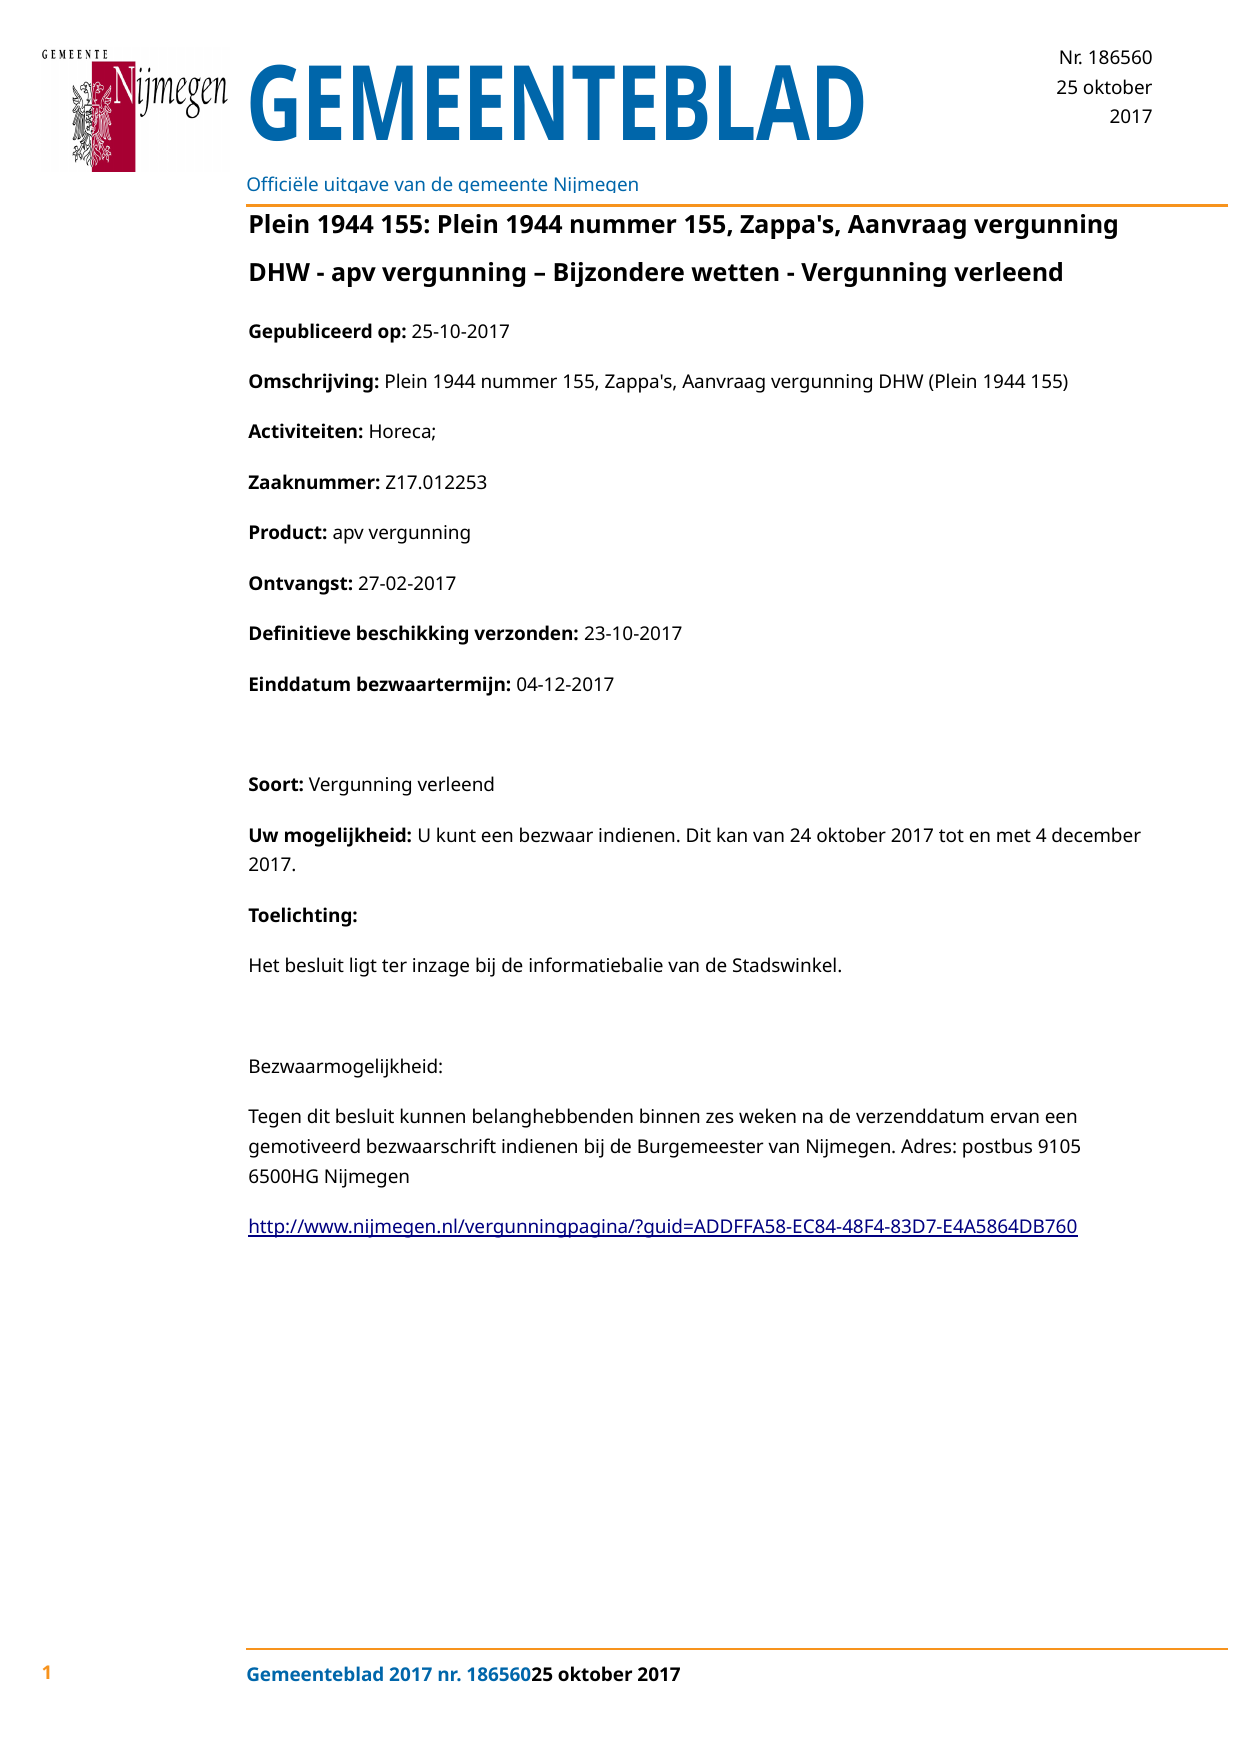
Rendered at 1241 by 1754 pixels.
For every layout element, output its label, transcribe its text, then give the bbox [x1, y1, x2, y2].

text Plein 1944 155: Plein 1944 nummer 155, Zappa's, Aanvraag vergunning DHW - apv vergunning – Bijzondere wetten - Vergunning verleend [248, 207, 1152, 288]
picture [41, 47, 231, 172]
text Tegen dit besluit kunnen belanghebbenden binnen zes weken na de verzenddatum ervan een gemotiveerd bezwaarschrift indienen bij de Burgemeester van Nijmegen. Adres: postbus 9105 6500HG Nijmegen [248, 1104, 1152, 1189]
text Activiteiten: Horeca; [248, 419, 1152, 444]
text Definitieve beschikking verzonden: 23-10-2017 [248, 620, 1152, 646]
text Omschrijving: Plein 1944 nummer 155, Zappa's, Aanvraag vergunning DHW (Plein 1944 155) [248, 368, 1152, 394]
text http://www.nijmegen.nl/vergunningpagina/?guid=ADDFFA58-EC84-48F4-83D7-E4A5864DB760 [248, 1213, 1152, 1239]
text Einddatum bezwaartermijn: 04-12-2017 [248, 671, 1152, 697]
text Bezwaarmogelijkheid: [248, 1053, 1152, 1079]
text Het besluit ligt ter inzage bij de informatiebalie van de Stadswinkel. [248, 952, 1152, 978]
text Zaaknummer: Z17.012253 [248, 469, 1152, 495]
text Toelichting: [248, 902, 1152, 928]
text Product: apv vergunning [248, 519, 1152, 545]
text Ontvangst: 27-02-2017 [248, 570, 1152, 596]
text Soort: Vergunning verleend [248, 772, 1152, 797]
text Uw mogelijkheid: U kunt een bezwaar indienen. Dit kan van 24 oktober 2017 tot en met 4 december 2017. [248, 822, 1152, 877]
text Gepubliceerd op: 25-10-2017 [248, 318, 1152, 344]
